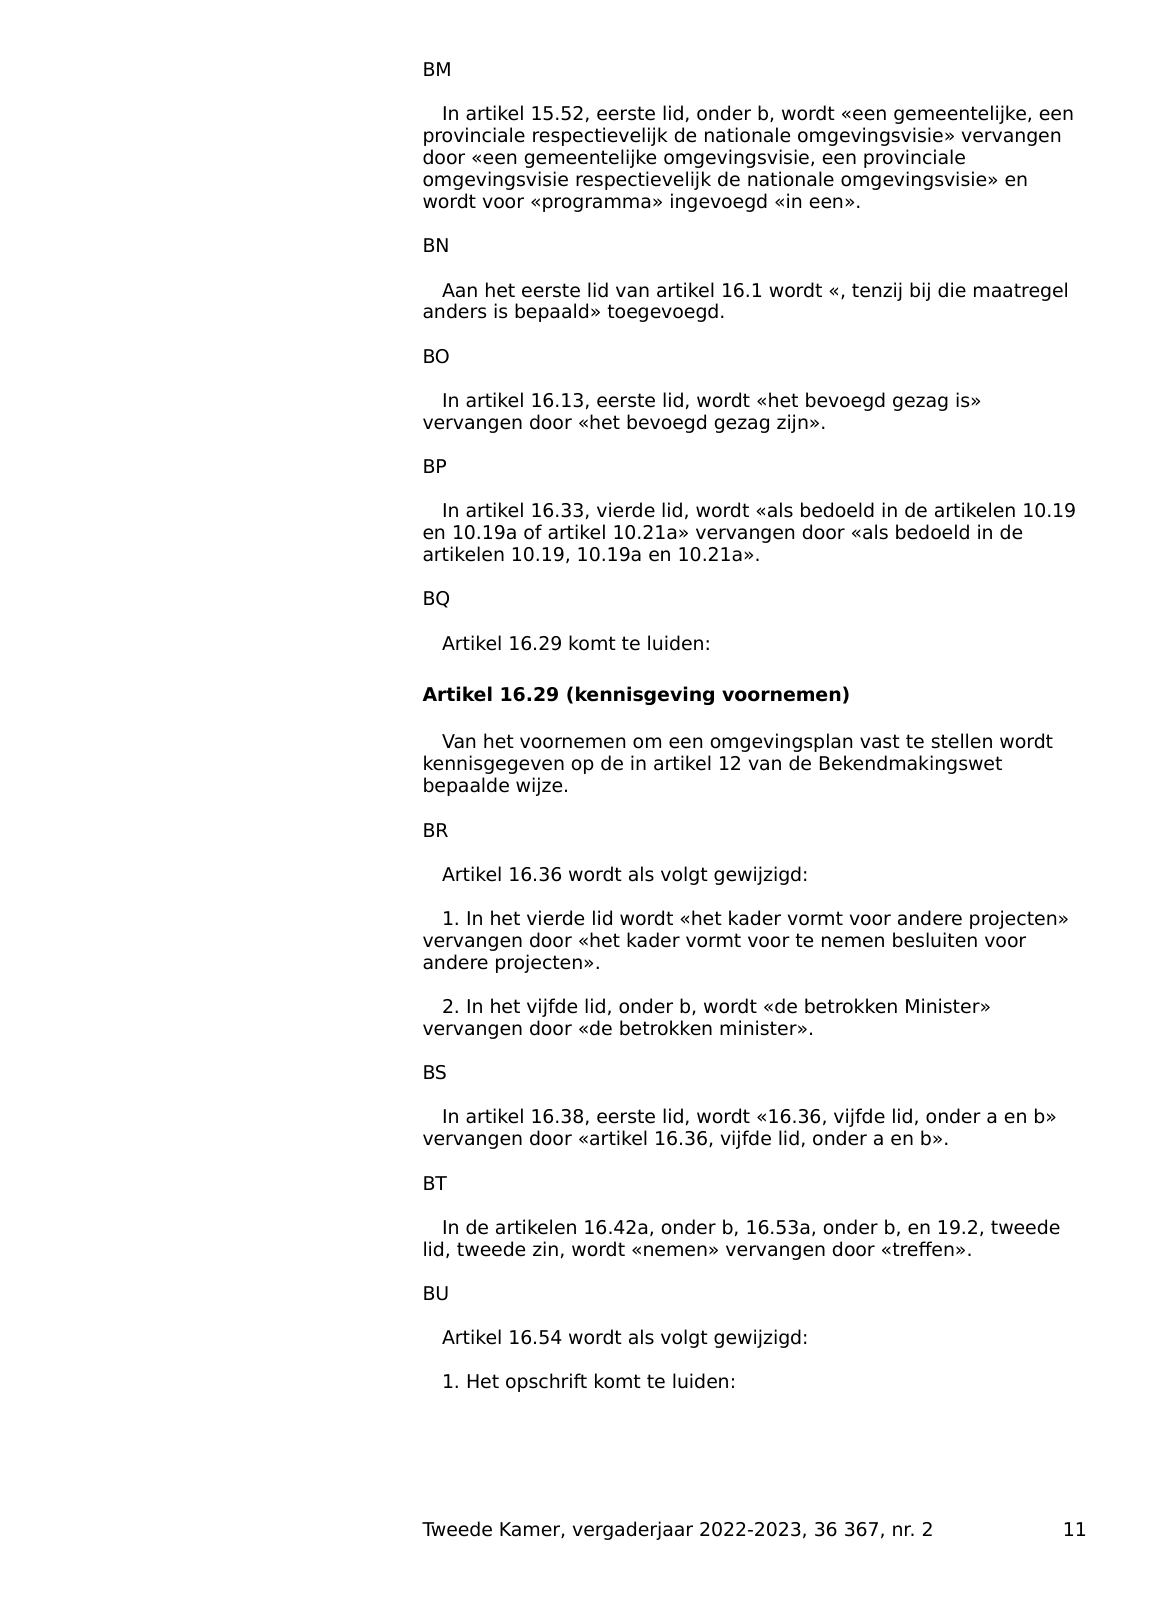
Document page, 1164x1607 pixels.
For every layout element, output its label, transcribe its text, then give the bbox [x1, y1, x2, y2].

text In artikel 16.33, vierde lid, wordt «als bedoeld in de artikelen 10.19 en 10.19a of artikel 10.21a» vervangen door «als bedoeld in de artikelen 10.19, 10.19a en 10.21a». [422, 500, 1087, 566]
text Artikel 16.29 komt te luiden: [422, 632, 1087, 654]
subtitle Artikel 16.29 (kennisgeving voornemen) [422, 684, 1087, 706]
text BS [422, 1062, 1087, 1084]
text Artikel 16.54 wordt als volgt gewijzigd: [422, 1327, 1087, 1349]
text BN [422, 235, 1087, 257]
text In artikel 15.52, eerste lid, onder b, wordt «een gemeentelijke, een provinciale respectievelijk de nationale omgevingsvisie» vervangen door «een gemeentelijke omgevingsvisie, een provinciale omgevingsvisie respectievelijk de nationale omgevingsvisie» en wordt voor «programma» ingevoegd «in een». [422, 103, 1087, 213]
text BT [422, 1172, 1087, 1194]
text BO [422, 346, 1087, 368]
text In artikel 16.13, eerste lid, wordt «het bevoegd gezag is» vervangen door «het bevoegd gezag zijn». [422, 390, 1087, 434]
text BR [422, 819, 1087, 841]
text BM [422, 59, 1087, 81]
text 2. In het vijfde lid, onder b, wordt «de betrokken Minister» vervangen door «de betrokken minister». [422, 996, 1087, 1040]
text BU [422, 1283, 1087, 1305]
text BP [422, 456, 1087, 478]
text Artikel 16.36 wordt als volgt gewijzigd: [422, 864, 1087, 886]
text BQ [422, 588, 1087, 610]
text Aan het eerste lid van artikel 16.1 wordt «, tenzij bij die maatregel anders is bepaald» toegevoegd. [422, 279, 1087, 323]
text In de artikelen 16.42a, onder b, 16.53a, onder b, en 19.2, tweede lid, tweede zin, wordt «nemen» vervangen door «treffen». [422, 1217, 1087, 1261]
text 1. In het vierde lid wordt «het kader vormt voor andere projecten» vervangen door «het kader vormt voor te nemen besluiten voor andere projecten». [422, 908, 1087, 974]
text 1. Het opschrift komt te luiden: [422, 1371, 1087, 1393]
text Van het voornemen om een omgevingsplan vast te stellen wordt kennisgegeven op de in artikel 12 van de Bekendmakingswet bepaalde wijze. [422, 731, 1087, 797]
text In artikel 16.38, eerste lid, wordt «16.36, vijfde lid, onder a en b» vervangen door «artikel 16.36, vijfde lid, onder a en b». [422, 1106, 1087, 1150]
